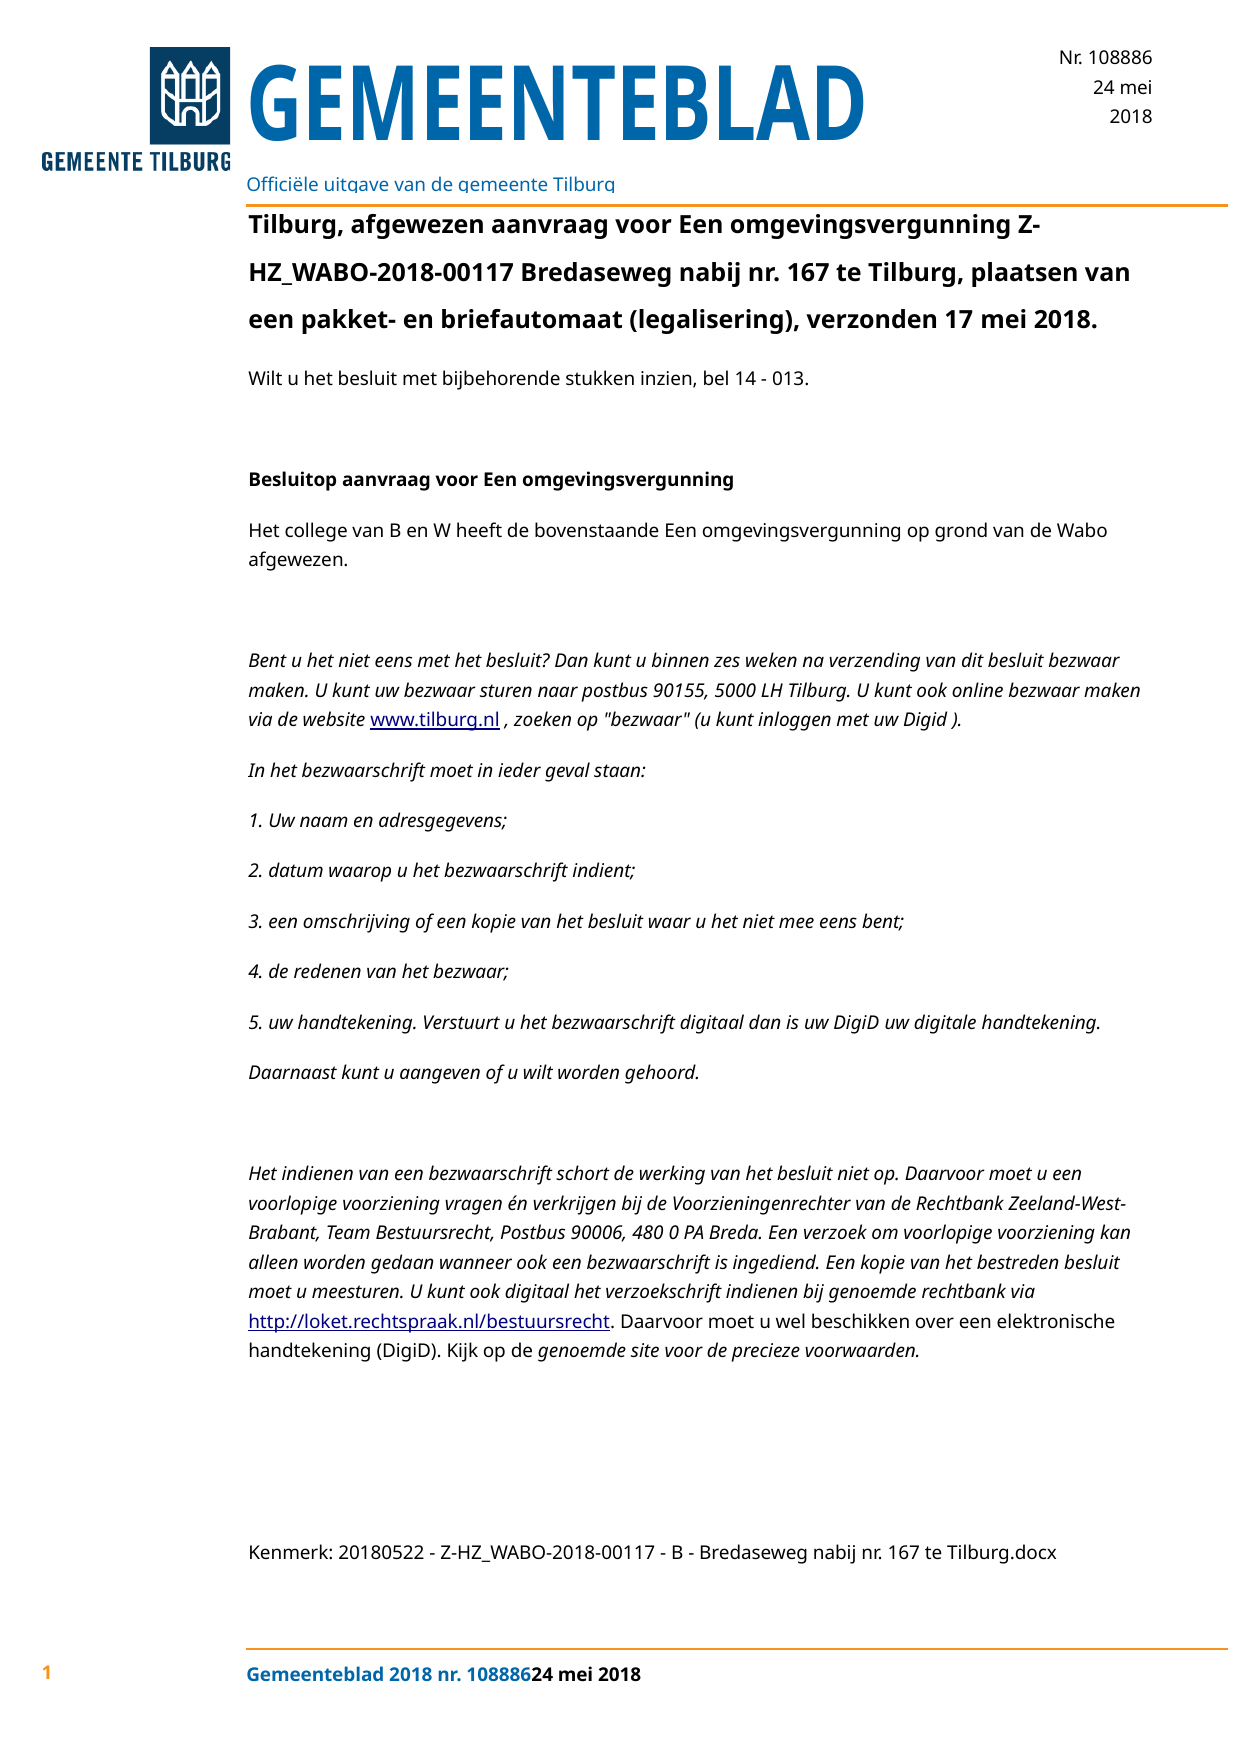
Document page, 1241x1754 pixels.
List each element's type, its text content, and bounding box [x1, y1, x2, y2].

text 3. een omschrijving of een kopie van het besluit waar u het niet mee eens bent; [248, 908, 1152, 934]
text Kenmerk: 20180522 - Z-HZ_WABO-2018-00117 - B - Bredaseweg nabij nr. 167 te Tilburg.docx [248, 1539, 1152, 1565]
text Het indienen van een bezwaarschrift schort de werking van het besluit niet op. Daarvoor moet u een voorlopige voorziening vragen én verkrijgen bij de Voorzieningenrechter van de Rechtbank Zeeland-West-Brabant, Team Bestuursrecht, Postbus 90006, 480 0 PA Breda. Een verzoek om voorlopige voorziening kan alleen worden gedaan wanneer ook een bezwaarschrift is ingediend. Een kopie van het bestreden besluit moet u meesturen. U kunt ook digitaal het verzoekschrift indienen bij genoemde rechtbank via http://loket.rechtspraak.nl/bestuursrecht. Daarvoor moet u wel beschikken over een elektronische handtekening (DigiD). Kijk op de genoemde site voor de precieze voorwaarden. [248, 1160, 1152, 1363]
picture [41, 47, 231, 172]
text 4. de redenen van het bezwaar; [248, 958, 1152, 984]
text 5. uw handtekening. Verstuurt u het bezwaarschrift digitaal dan is uw DigiD uw digitale handtekening. [248, 1009, 1152, 1034]
text Het college van B en W heeft de bovenstaande Een omgevingsvergunning op grond van de Wabo afgewezen. [248, 517, 1152, 572]
text In het bezwaarschrift moet in ieder geval staan: [248, 757, 1152, 782]
text Tilburg, afgewezen aanvraag voor Een omgevingsvergunning Z-HZ_WABO-2018-00117 Bredaseweg nabij nr. 167 te Tilburg, plaatsen van een pakket- en briefautomaat (legalisering), verzonden 17 mei 2018. [248, 207, 1152, 336]
text Bent u het niet eens met het besluit? Dan kunt u binnen zes weken na verzending van dit besluit bezwaar maken. U kunt uw bezwaar sturen naar postbus 90155, 5000 LH Tilburg. U kunt ook online bezwaar maken via de website www.tilburg.nl , zoeken op "bezwaar" (u kunt inloggen met uw Digid ). [248, 647, 1152, 732]
text Wilt u het besluit met bijbehorende stukken inzien, bel 14 - 013. [248, 366, 1152, 391]
text 1. Uw naam en adresgegevens; [248, 807, 1152, 833]
text Besluitop aanvraag voor Een omgevingsvergunning [248, 466, 1152, 492]
text Daarnaast kunt u aangeven of u wilt worden gehoord. [248, 1059, 1152, 1085]
text 2. datum waarop u het bezwaarschrift indient; [248, 858, 1152, 883]
